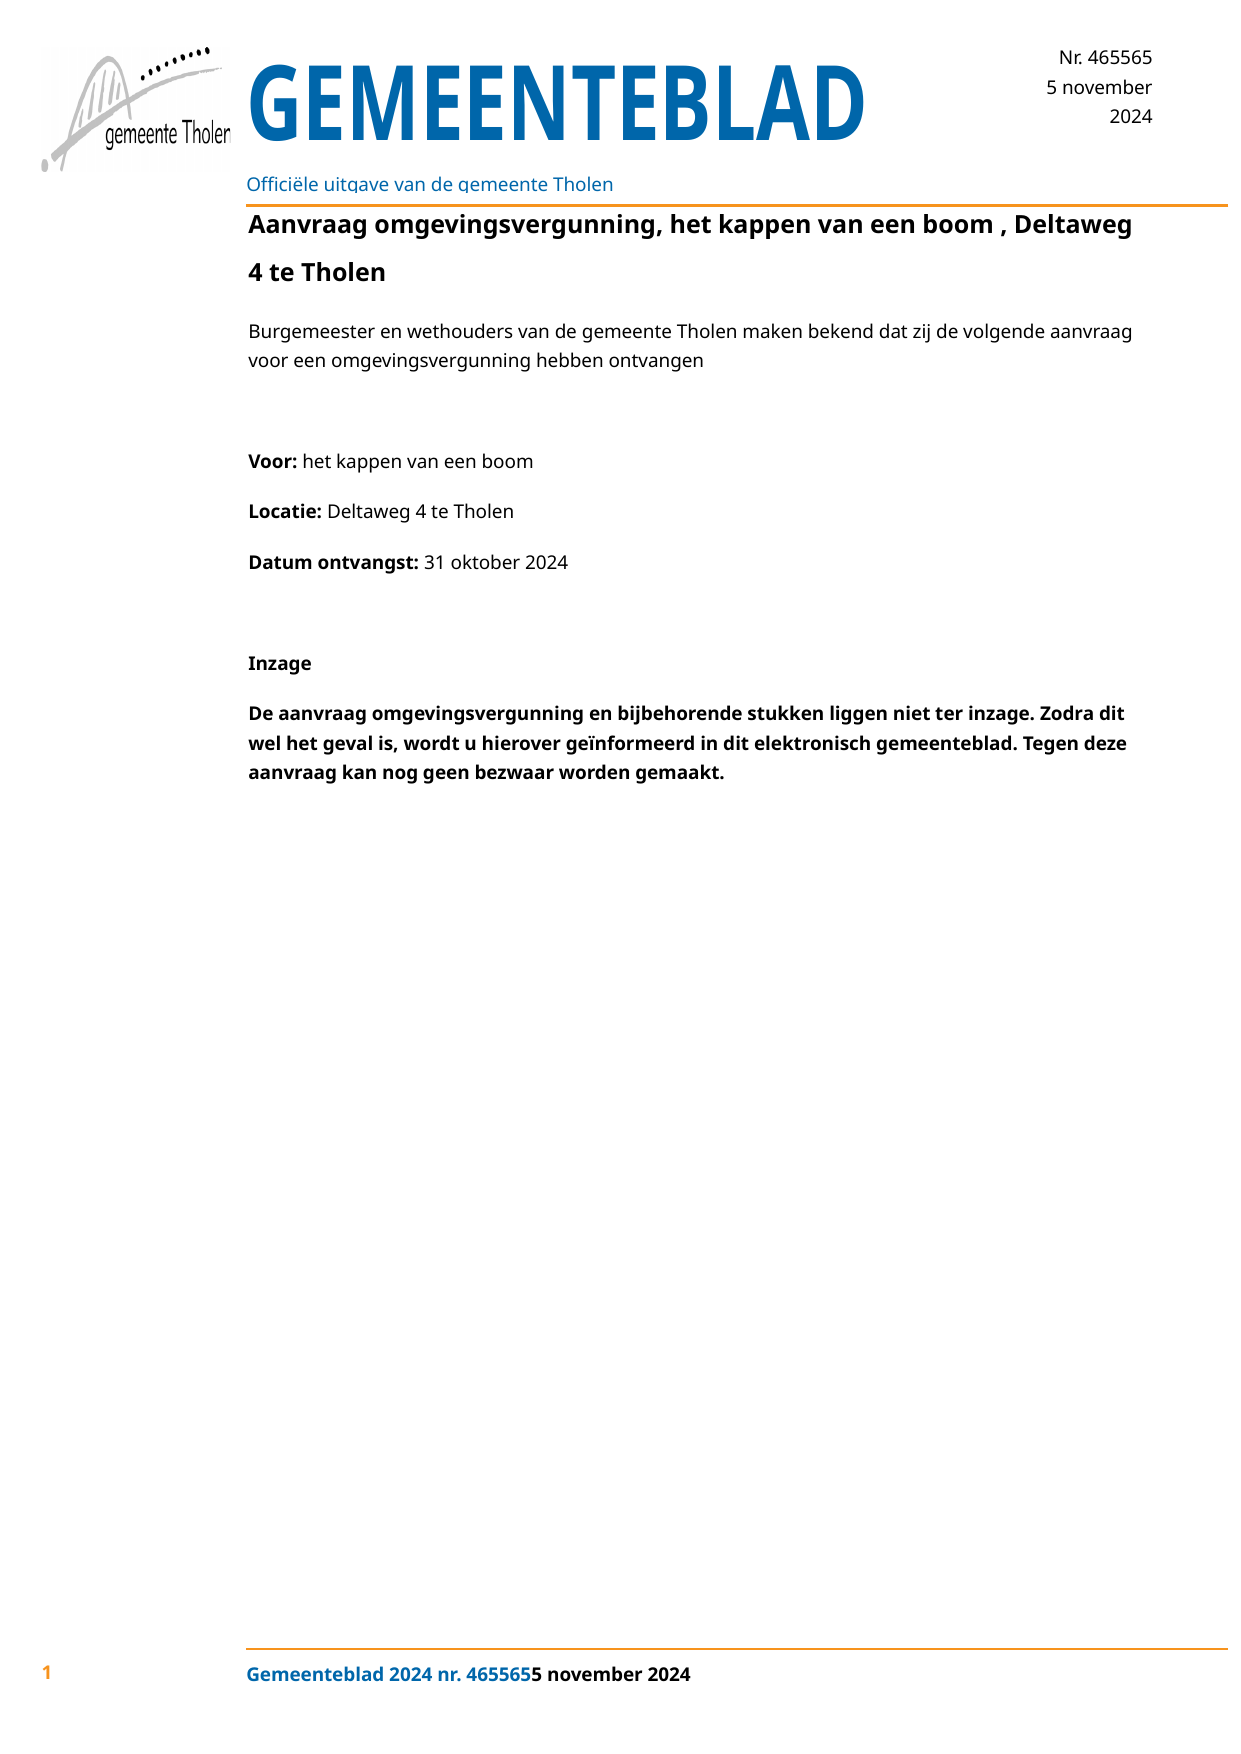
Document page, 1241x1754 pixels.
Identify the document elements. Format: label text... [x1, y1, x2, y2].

text Voor: het kappen van een boom [248, 448, 1152, 474]
text Locatie: Deltaweg 4 te Tholen [248, 499, 1152, 524]
text Aanvraag omgevingsvergunning, het kappen van een boom , Deltaweg 4 te Tholen [248, 207, 1152, 288]
text Burgemeester en wethouders van de gemeente Tholen maken bekend dat zij de volgende aanvraag voor een omgevingsvergunning hebben ontvangen [248, 318, 1152, 373]
text De aanvraag omgevingsvergunning en bijbehorende stukken liggen niet ter inzage. Zodra dit wel het geval is, wordt u hierover geïnformeerd in dit elektronisch gemeenteblad. Tegen deze aanvraag kan nog geen bezwaar worden gemaakt. [248, 700, 1152, 785]
text Datum ontvangst: 31 oktober 2024 [248, 549, 1152, 575]
text Inzage [248, 650, 1152, 676]
picture [41, 47, 231, 172]
